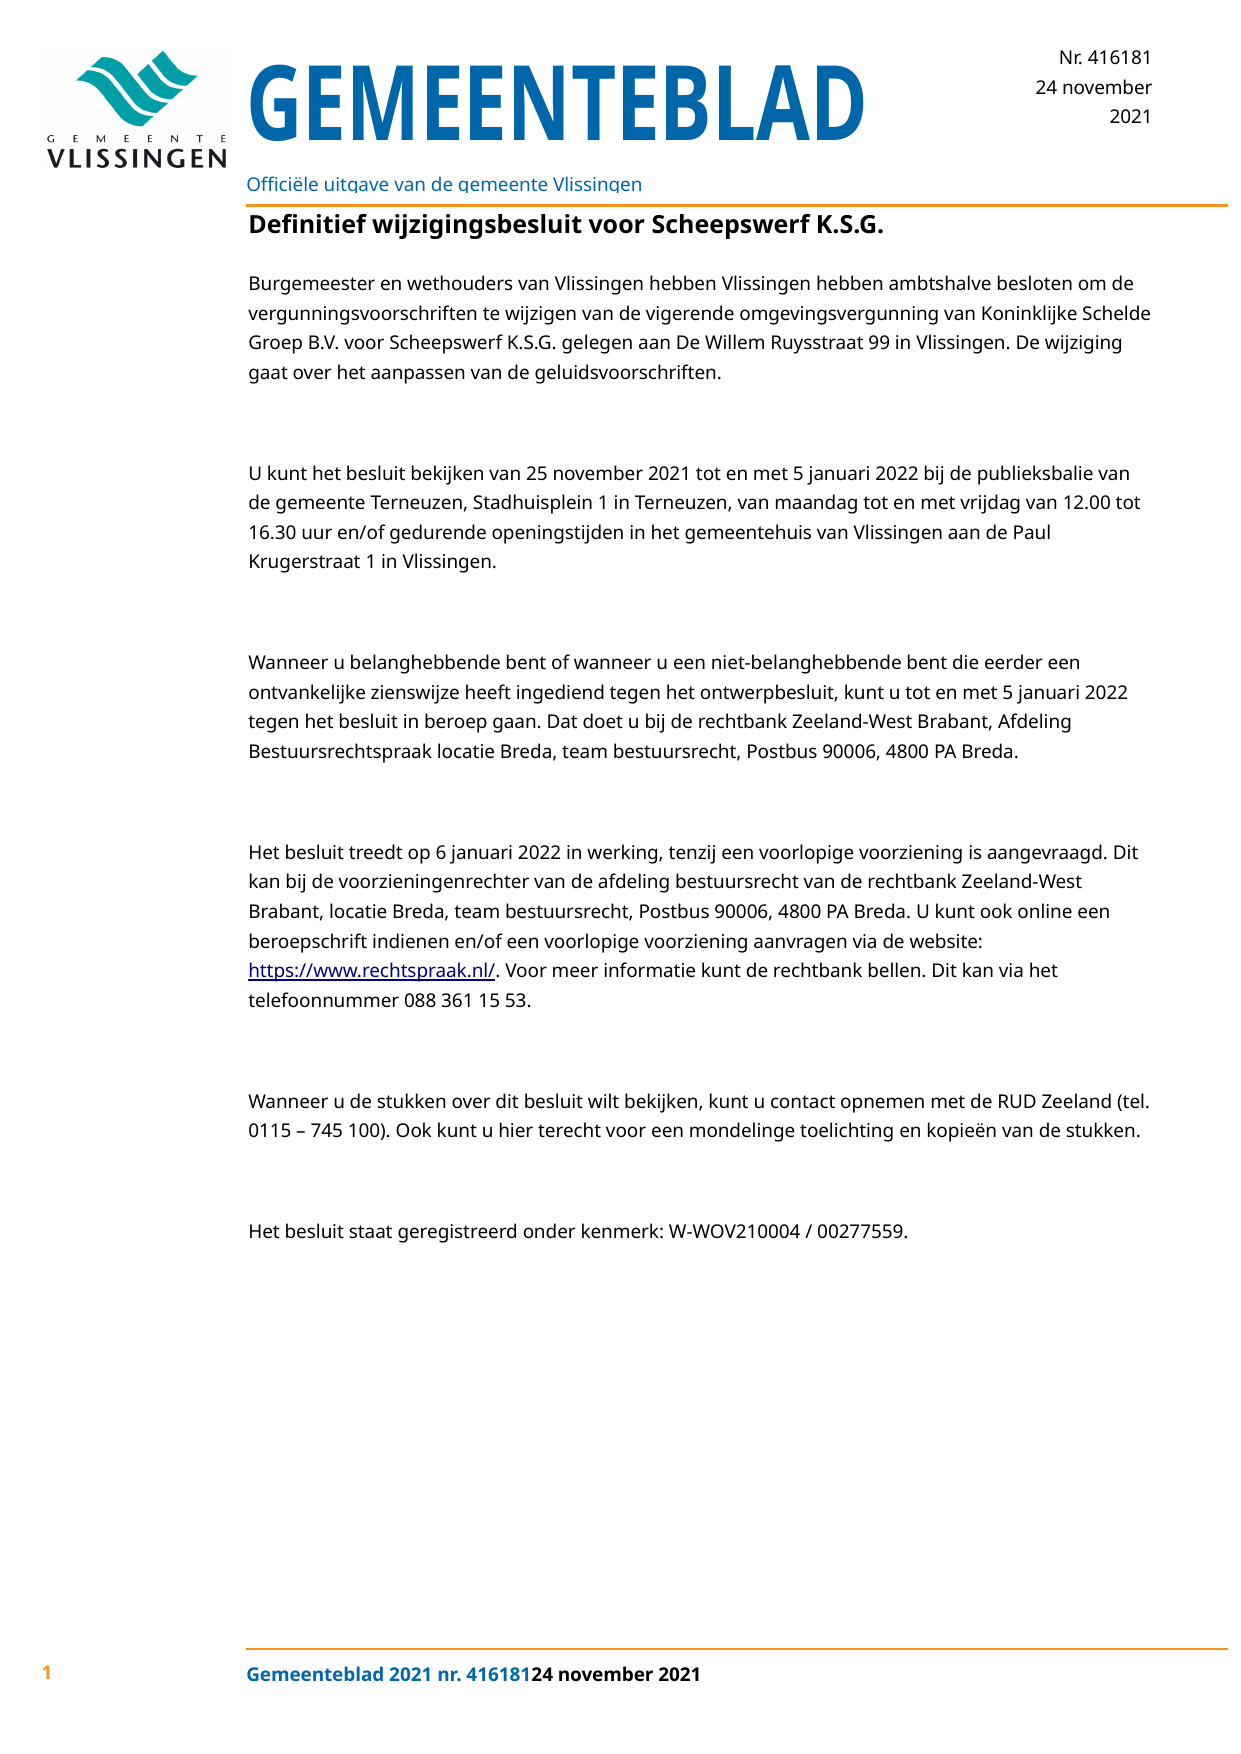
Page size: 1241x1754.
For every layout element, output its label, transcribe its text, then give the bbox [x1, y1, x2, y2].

text U kunt het besluit bekijken van 25 november 2021 tot en met 5 januari 2022 bij de publieksbalie van de gemeente Terneuzen, Stadhuisplein 1 in Terneuzen, van maandag tot en met vrijdag van 12.00 tot 16.30 uur en/of gedurende openingstijden in het gemeentehuis van Vlissingen aan de Paul Krugerstraat 1 in Vlissingen. [248, 460, 1152, 574]
text Het besluit staat geregistreerd onder kenmerk: W-WOV210004 / 00277559. [248, 1218, 1152, 1244]
picture [41, 47, 231, 172]
text Het besluit treedt op 6 januari 2022 in werking, tenzij een voorlopige voorziening is aangevraagd. Dit kan bij de voorzieningenrechter van de afdeling bestuursrecht van de rechtbank Zeeland-West Brabant, locatie Breda, team bestuursrecht, Postbus 90006, 4800 PA Breda. U kunt ook online een beroepschrift indienen en/of een voorlopige voorziening aanvragen via de website: https://www.rechtspraak.nl/. Voor meer informatie kunt de rechtbank bellen. Dit kan via het telefoonnummer 088 361 15 53. [248, 839, 1152, 1013]
text Burgemeester en wethouders van Vlissingen hebben Vlissingen hebben ambtshalve besloten om de vergunningsvoorschriften te wijzigen van de vigerende omgevingsvergunning van Koninklijke Schelde Groep B.V. voor Scheepswerf K.S.G. gelegen aan De Willem Ruysstraat 99 in Vlissingen. De wijziging gaat over het aanpassen van de geluidsvoorschriften. [248, 270, 1152, 385]
text Wanneer u belanghebbende bent of wanneer u een niet-belanghebbende bent die eerder een ontvankelijke zienswijze heeft ingediend tegen het ontwerpbesluit, kunt u tot en met 5 januari 2022 tegen het besluit in beroep gaan. Dat doet u bij de rechtbank Zeeland-West Brabant, Afdeling Bestuursrechtspraak locatie Breda, team bestuursrecht, Postbus 90006, 4800 PA Breda. [248, 649, 1152, 764]
text Definitief wijzigingsbesluit voor Scheepswerf K.S.G. [248, 207, 1152, 241]
text Wanneer u de stukken over dit besluit wilt bekijken, kunt u contact opnemen met de RUD Zeeland (tel. 0115 – 745 100). Ook kunt u hier terecht voor een mondelinge toelichting en kopieën van de stukken. [248, 1088, 1152, 1143]
